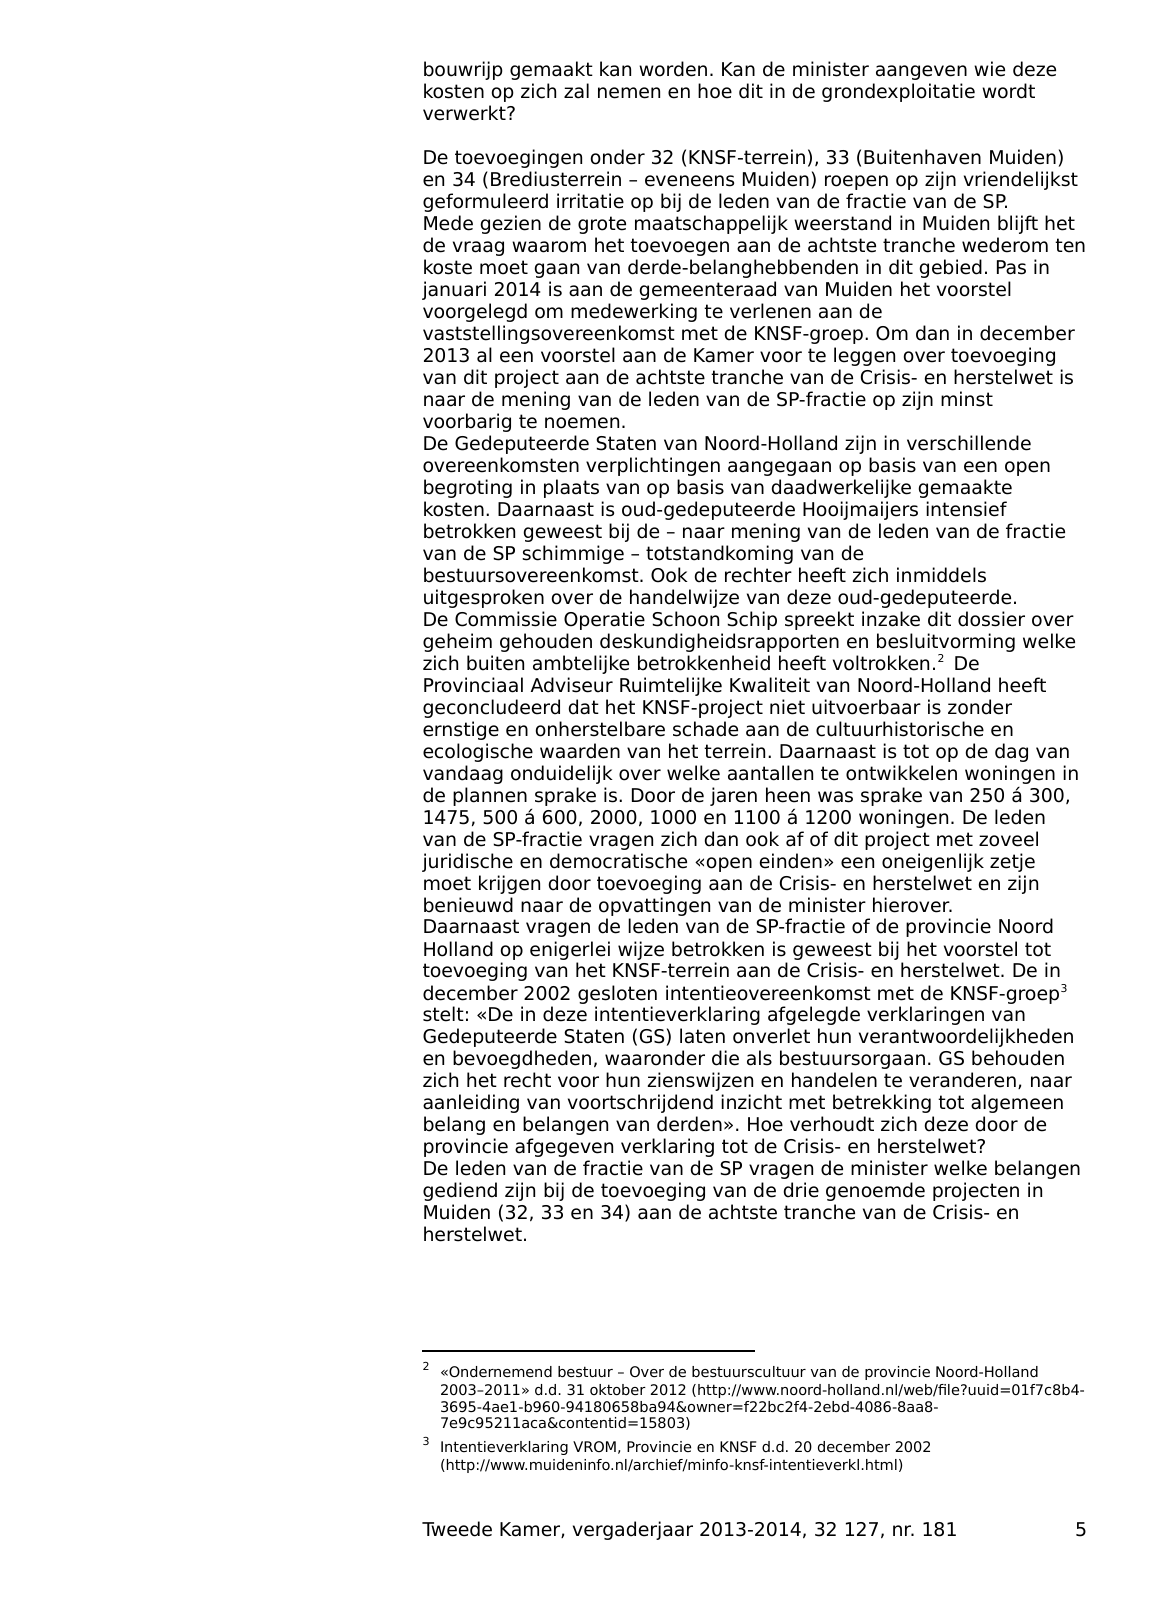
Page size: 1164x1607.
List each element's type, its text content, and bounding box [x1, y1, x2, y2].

text De leden van de fractie van de SP vragen de minister welke belangen gediend zijn bij de toevoeging van de drie genoemde projecten in Muiden (32, 33 en 34) aan de achtste tranche van de Crisis- en herstelwet. [422, 1158, 1087, 1246]
text Mede gezien de grote maatschappelijk weerstand in Muiden blijft het de vraag waarom het toevoegen aan de achtste tranche wederom ten koste moet gaan van derde-belanghebbenden in dit gebied. Pas in januari 2014 is aan de gemeenteraad van Muiden het voorstel voorgelegd om medewerking te verlenen aan de vaststellingsovereenkomst met de KNSF-groep. Om dan in december 2013 al een voorstel aan de Kamer voor te leggen over toevoeging van dit project aan de achtste tranche van de Crisis- en herstelwet is naar de mening van de leden van de SP-fractie op zijn minst voorbarig te noemen. [422, 213, 1087, 433]
text Intentieverklaring VROM, Provincie en KNSF d.d. 20 december 2002 (http://www.muideninfo.nl/archief/minfo-knsf-intentieverkl.html) [422, 1435, 1087, 1474]
text De Commissie Operatie Schoon Schip spreekt inzake dit dossier over geheim gehouden deskundigheidsrapporten en besluitvorming welke zich buiten ambtelijke betrokkenheid heeft voltrokken. De Provinciaal Adviseur Ruimtelijke Kwaliteit van Noord-Holland heeft geconcludeerd dat het KNSF-project niet uitvoerbaar is zonder ernstige en onherstelbare schade aan de cultuurhistorische en ecologische waarden van het terrein. Daarnaast is tot op de dag van vandaag onduidelijk over welke aantallen te ontwikkelen woningen in de plannen sprake is. Door de jaren heen was sprake van 250 á 300, 1475, 500 á 600, 2000, 1000 en 1100 á 1200 woningen. De leden van de SP-fractie vragen zich dan ook af of dit project met zoveel juridische en democratische «open einden» een oneigenlijk zetje moet krijgen door toevoeging aan de Crisis- en herstelwet en zijn benieuwd naar de opvattingen van de minister hierover. [422, 609, 1087, 916]
text «Ondernemend bestuur – Over de bestuurscultuur van de provincie Noord-Holland 2003–2011» d.d. 31 oktober 2012 (http://www.noord-holland.nl/web/file?uuid=01f7c8b4-3695-4ae1-b960-94180658ba94&owner=f22bc2f4-2ebd-4086-8aa8-7e9c95211aca&contentid=15803) [422, 1360, 1087, 1432]
text bouwrijp gemaakt kan worden. Kan de minister aangeven wie deze kosten op zich zal nemen en hoe dit in de grondexploitatie wordt verwerkt? [422, 59, 1087, 125]
text De toevoegingen onder 32 (KNSF-terrein), 33 (Buitenhaven Muiden) en 34 (Brediusterrein – eveneens Muiden) roepen op zijn vriendelijkst geformuleerd irritatie op bij de leden van de fractie van de SP. [422, 147, 1087, 213]
text De Gedeputeerde Staten van Noord-Holland zijn in verschillende overeenkomsten verplichtingen aangegaan op basis van een open begroting in plaats van op basis van daadwerkelijke gemaakte kosten. Daarnaast is oud-gedeputeerde Hooijmaijers intensief betrokken geweest bij de – naar mening van de leden van de fractie van de SP schimmige – totstandkoming van de bestuursovereenkomst. Ook de rechter heeft zich inmiddels uitgesproken over de handelwijze van deze oud-gedeputeerde. [422, 433, 1087, 609]
text Daarnaast vragen de leden van de SP-fractie of de provincie Noord Holland op enigerlei wijze betrokken is geweest bij het voorstel tot toevoeging van het KNSF-terrein aan de Crisis- en herstelwet. De in december 2002 gesloten intentieovereenkomst met de KNSF-groep stelt: «De in deze intentieverklaring afgelegde verklaringen van Gedeputeerde Staten (GS) laten onverlet hun verantwoordelijkheden en bevoegdheden, waaronder die als bestuursorgaan. GS behouden zich het recht voor hun zienswijzen en handelen te veranderen, naar aanleiding van voortschrijdend inzicht met betrekking tot algemeen belang en belangen van derden». Hoe verhoudt zich deze door de provincie afgegeven verklaring tot de Crisis- en herstelwet? [422, 916, 1087, 1158]
